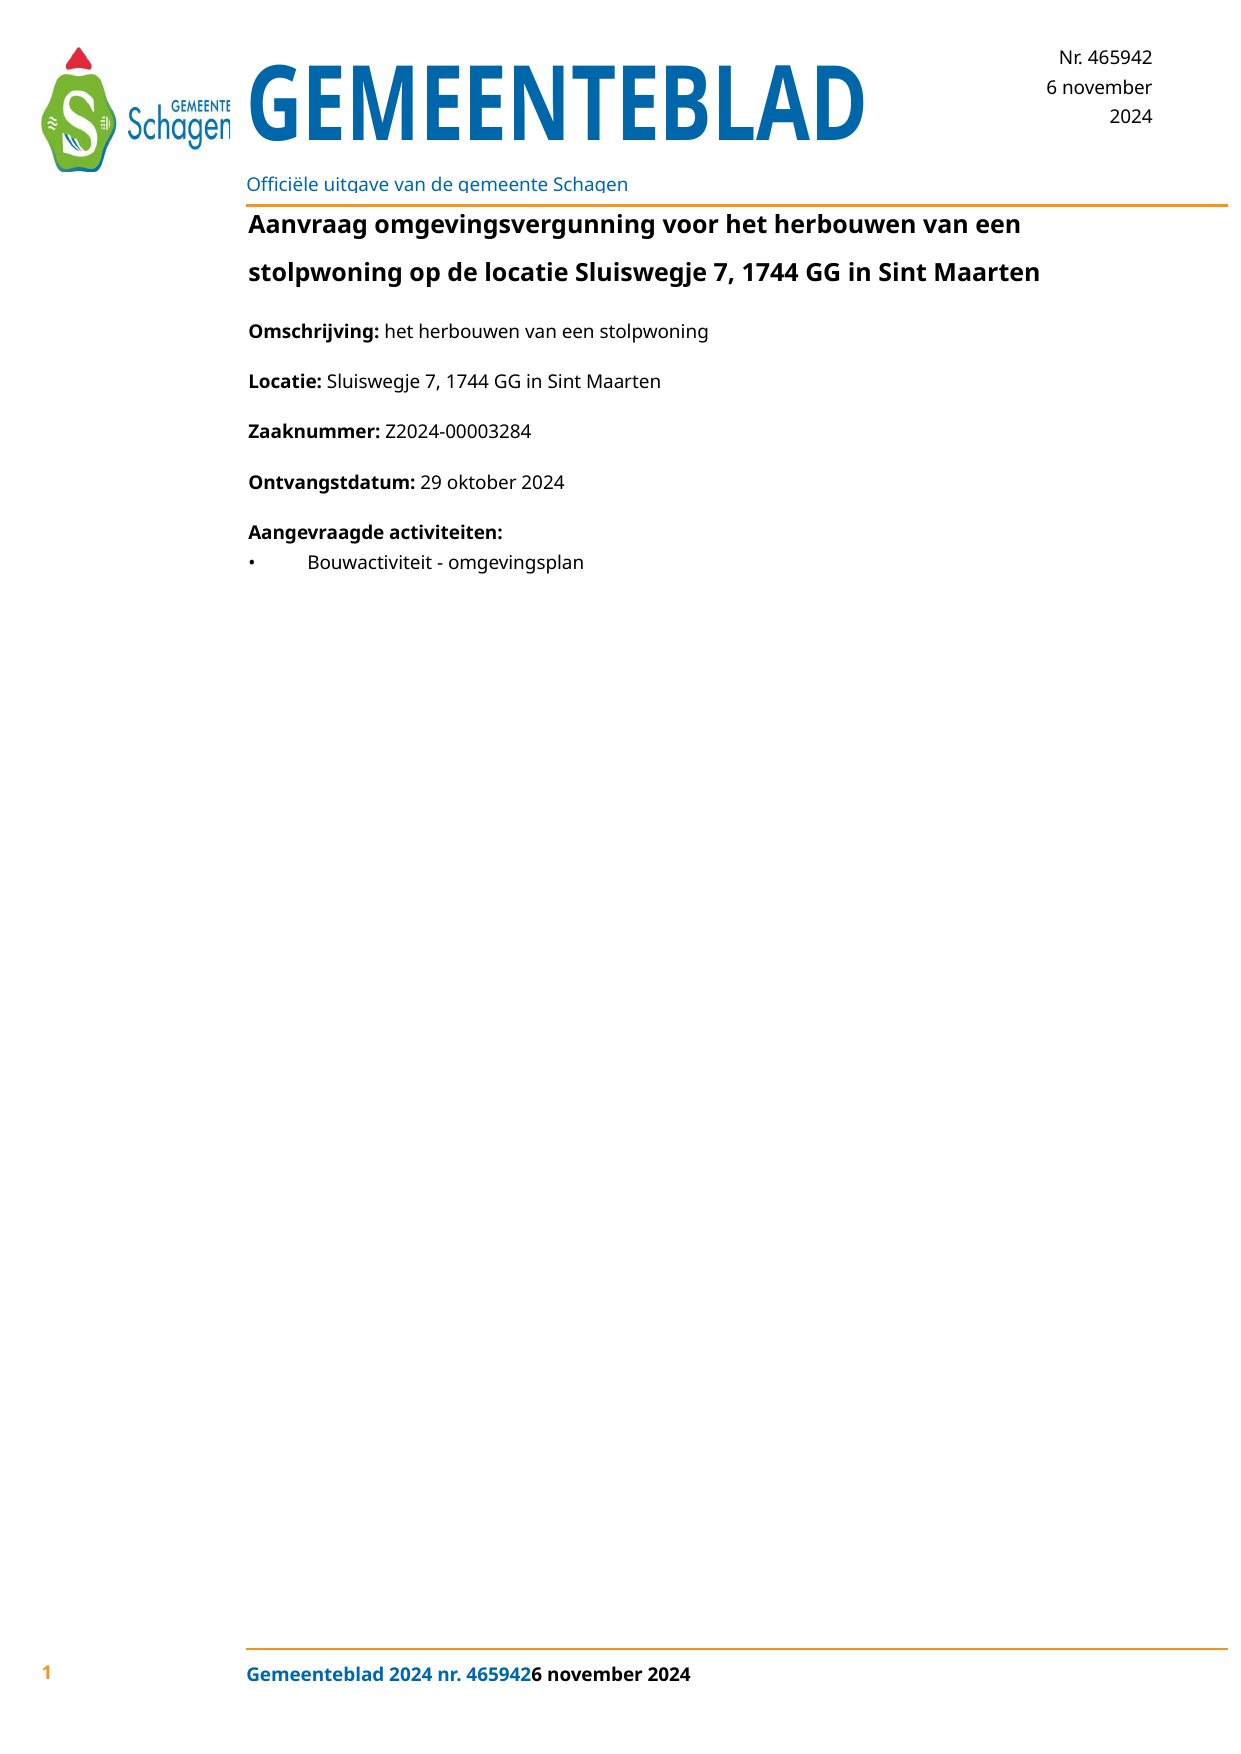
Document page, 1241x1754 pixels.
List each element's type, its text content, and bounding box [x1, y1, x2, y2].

text Locatie: Sluiswegje 7, 1744 GG in Sint Maarten [248, 368, 1152, 394]
text Omschrijving: het herbouwen van een stolpwoning [248, 318, 1152, 344]
text Zaaknummer: Z2024-00003284 [248, 419, 1152, 444]
text Aanvraag omgevingsvergunning voor het herbouwen van een stolpwoning op de locatie Sluiswegje 7, 1744 GG in Sint Maarten [248, 207, 1152, 288]
text Aangevraagde activiteiten: [248, 519, 1152, 545]
picture [41, 47, 231, 172]
list Bouwactiviteit - omgevingsplan [248, 549, 1152, 575]
text Ontvangstdatum: 29 oktober 2024 [248, 469, 1152, 495]
